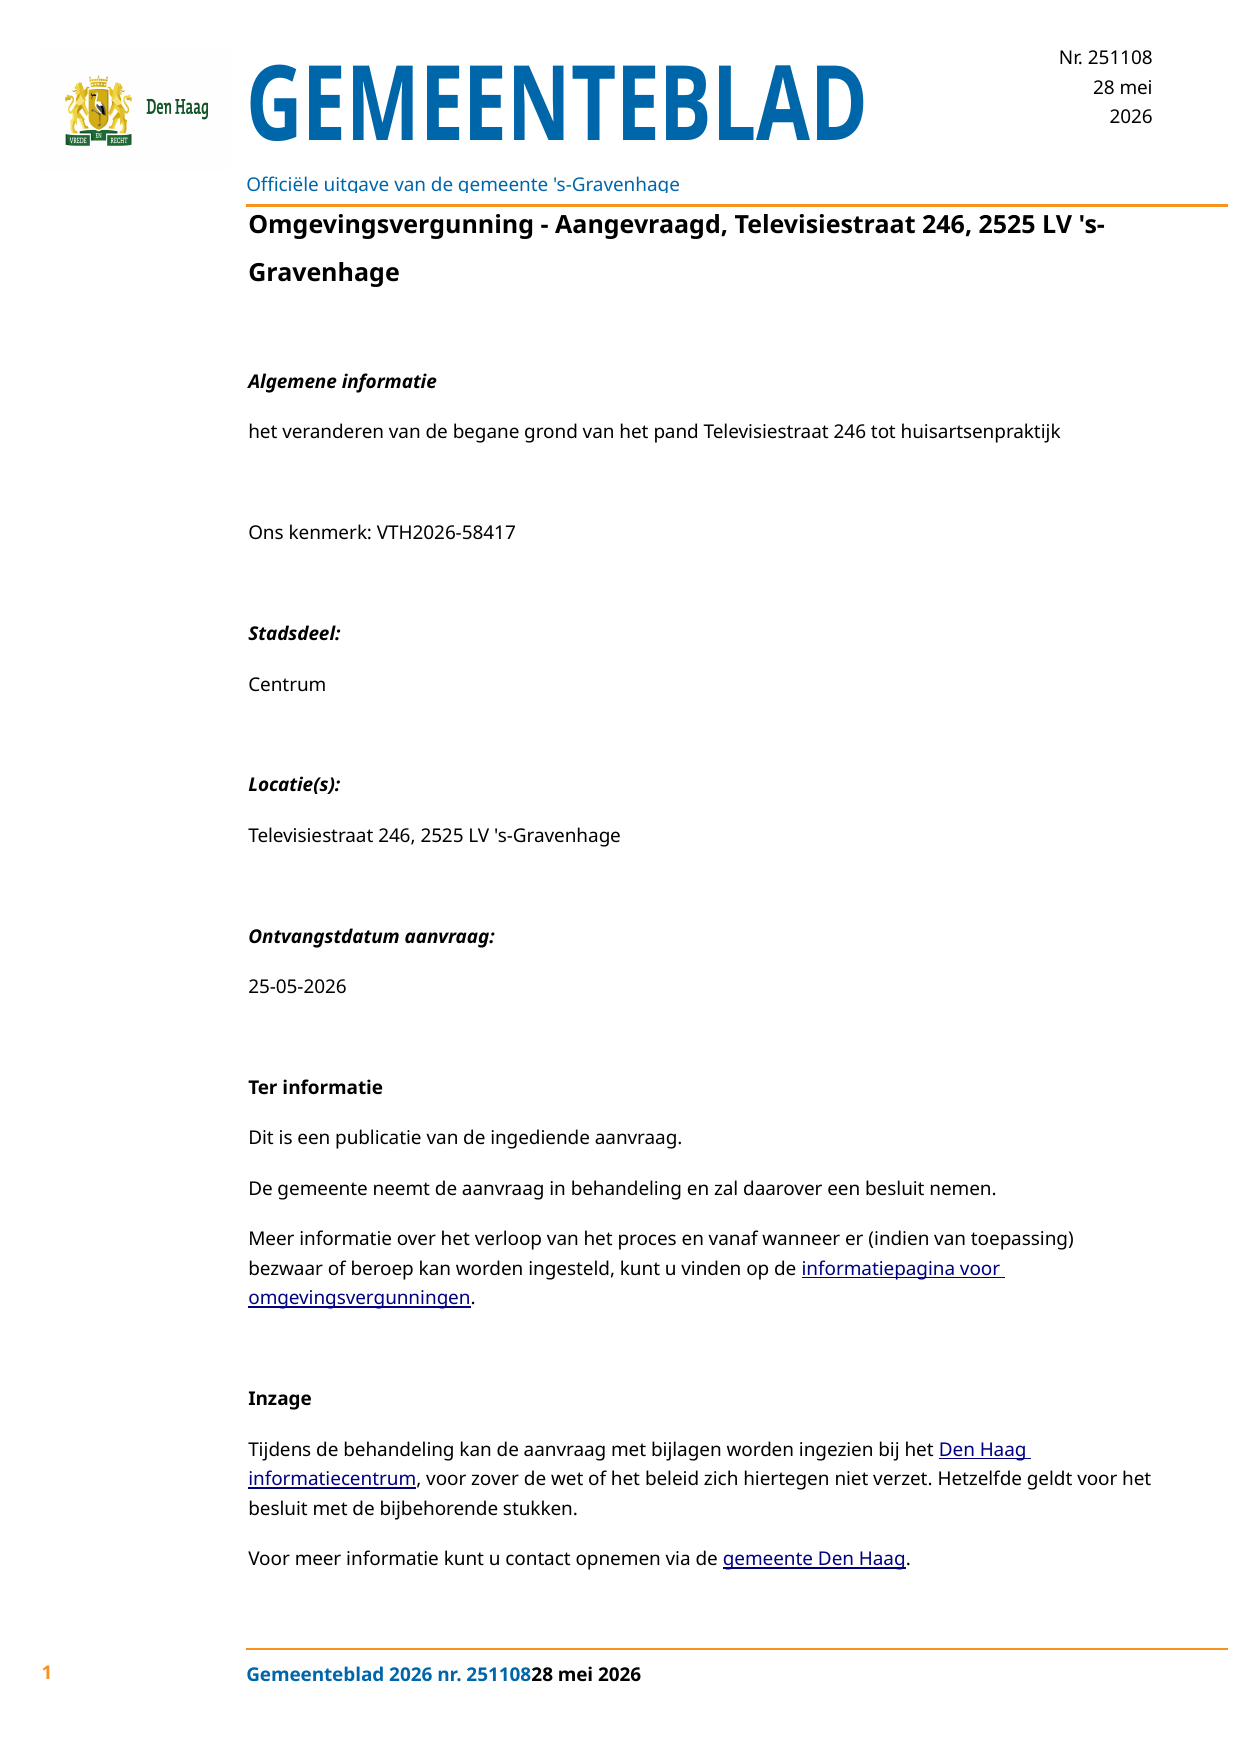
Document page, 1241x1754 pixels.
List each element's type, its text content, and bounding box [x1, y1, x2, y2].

text 25-05-2026 [248, 973, 1152, 999]
text Ter informatie [248, 1074, 1152, 1100]
text Omgevingsvergunning - Aangevraagd, Televisiestraat 246, 2525 LV 's-Gravenhage [248, 207, 1152, 288]
text Stadsdeel: [248, 620, 1152, 646]
text het veranderen van de begane grond van het pand Televisiestraat 246 tot huisartsenpraktijk [248, 419, 1152, 444]
text Ons kenmerk: VTH2026-58417 [248, 519, 1152, 545]
text Inzage [248, 1385, 1152, 1411]
text Televisiestraat 246, 2525 LV 's-Gravenhage [248, 822, 1152, 848]
text Ontvangstdatum aanvraag: [248, 923, 1152, 949]
text Locatie(s): [248, 772, 1152, 797]
text De gemeente neemt de aanvraag in behandeling en zal daarover een besluit nemen. [248, 1175, 1152, 1201]
text Algemene informatie [248, 368, 1152, 394]
picture [41, 47, 231, 172]
text Dit is een publicatie van de ingediende aanvraag. [248, 1124, 1152, 1150]
text Centrum [248, 671, 1152, 697]
text Tijdens de behandeling kan de aanvraag met bijlagen worden ingezien bij het Den Haag informatiecentrum, voor zover de wet of het beleid zich hiertegen niet verzet. Hetzelfde geldt voor het besluit met de bijbehorende stukken. [248, 1436, 1152, 1521]
text Voor meer informatie kunt u contact opnemen via de gemeente Den Haag. [248, 1545, 1152, 1571]
text Meer informatie over het verloop van het proces en vanaf wanneer er (indien van toepassing) bezwaar of beroep kan worden ingesteld, kunt u vinden op de informatiepagina voor omgevingsvergunningen. [248, 1225, 1152, 1310]
